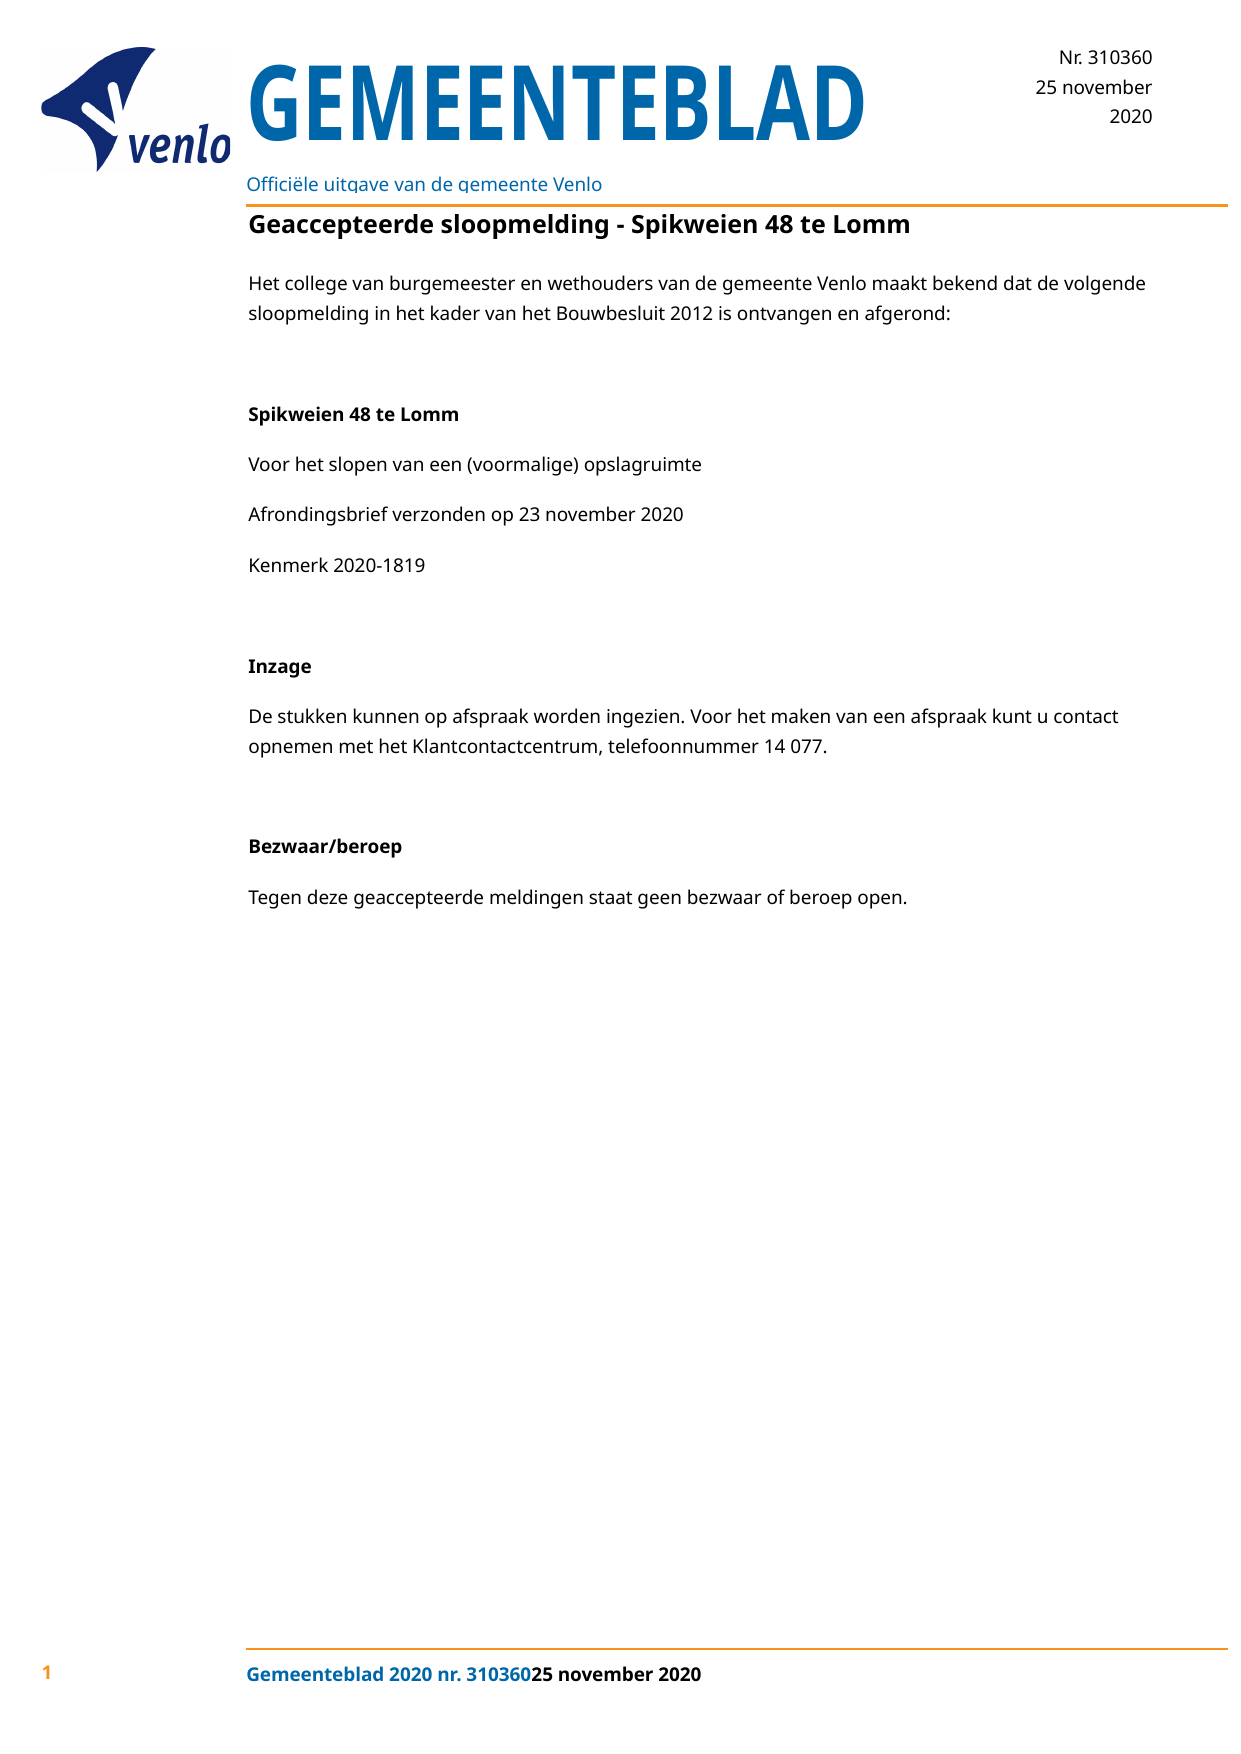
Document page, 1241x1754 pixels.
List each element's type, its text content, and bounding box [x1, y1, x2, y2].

text Afrondingsbrief verzonden op 23 november 2020 [248, 502, 1152, 527]
text De stukken kunnen op afspraak worden ingezien. Voor het maken van een afspraak kunt u contact opnemen met het Klantcontactcentrum, telefoonnummer 14 077. [248, 703, 1152, 758]
text Spikweien 48 te Lomm [248, 401, 1152, 426]
text Kenmerk 2020-1819 [248, 552, 1152, 578]
text Bezwaar/beroep [248, 834, 1152, 859]
text Geaccepteerde sloopmelding - Spikweien 48 te Lomm [248, 207, 1152, 241]
text Tegen deze geaccepteerde meldingen staat geen bezwaar of beroep open. [248, 884, 1152, 910]
text Voor het slopen van een (voormalige) opslagruimte [248, 451, 1152, 477]
picture [41, 47, 231, 172]
text Het college van burgemeester en wethouders van de gemeente Venlo maakt bekend dat de volgende sloopmelding in het kader van het Bouwbesluit 2012 is ontvangen en afgerond: [248, 270, 1152, 326]
text Inzage [248, 653, 1152, 678]
